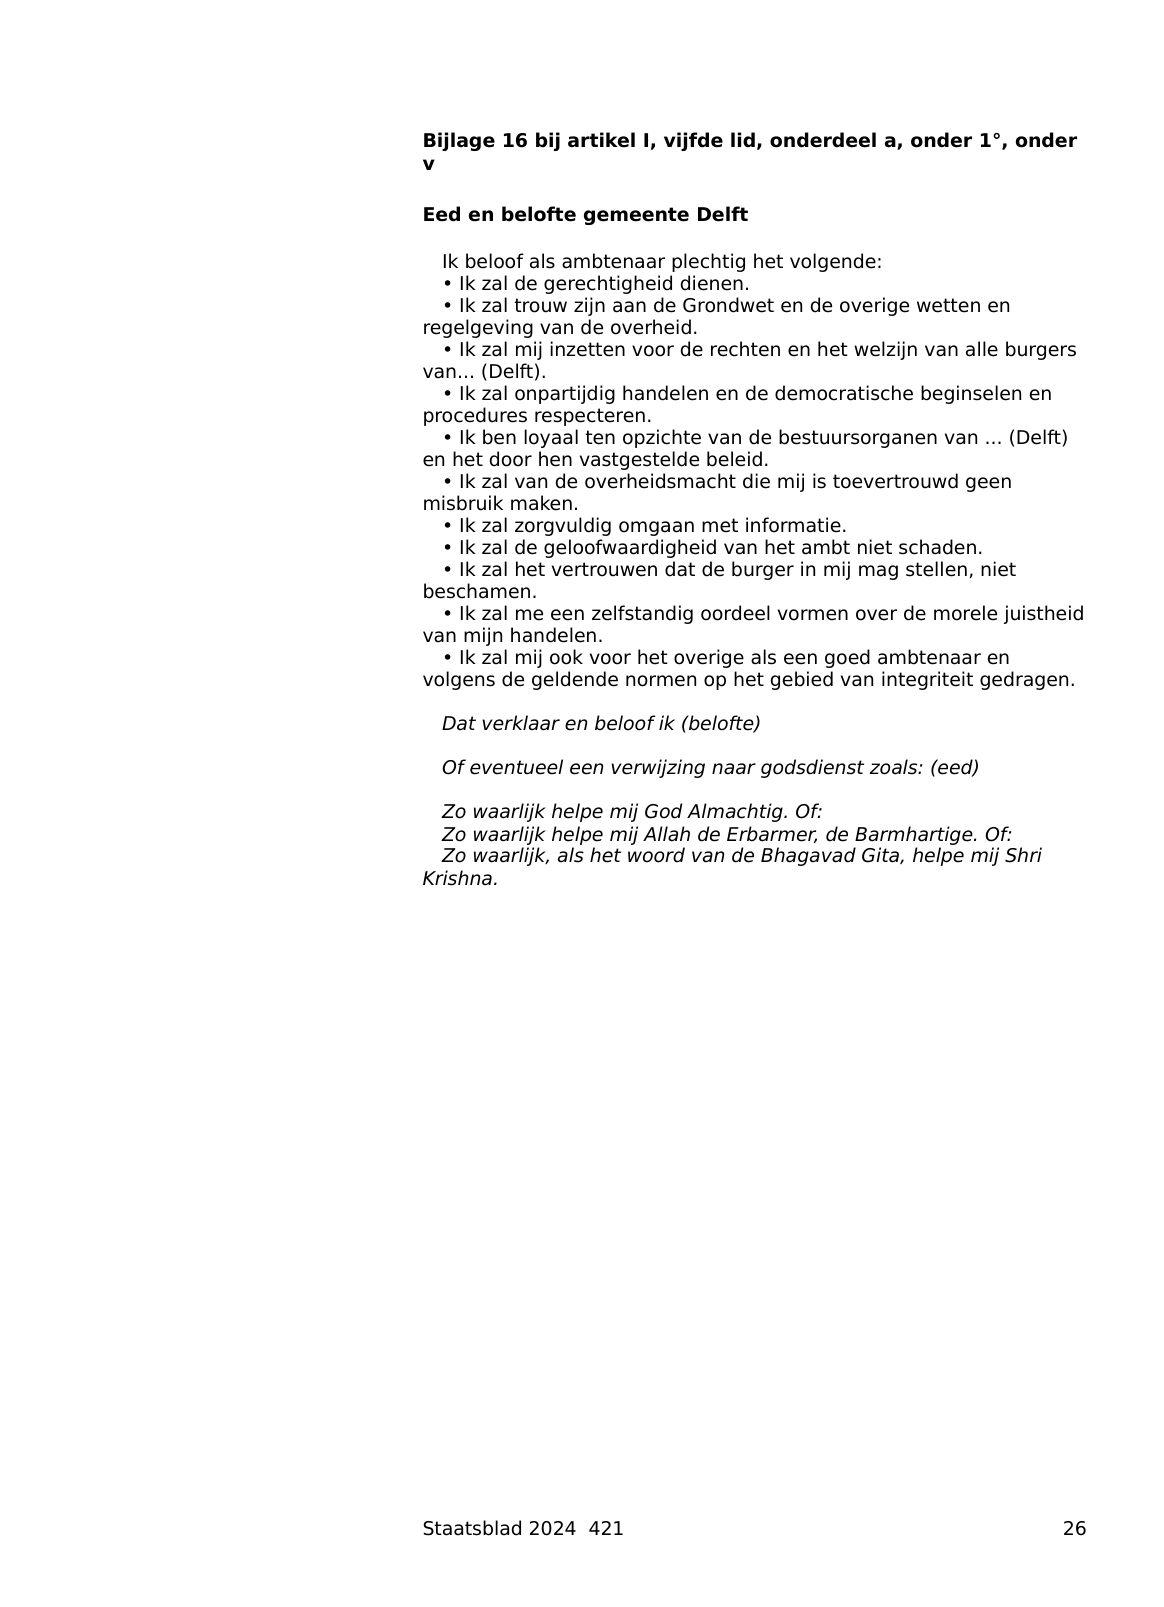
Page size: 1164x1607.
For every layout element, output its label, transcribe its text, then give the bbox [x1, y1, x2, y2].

text • Ik zal van de overheidsmacht die mij is toevertrouwd geen misbruik maken. [422, 471, 1087, 515]
text Zo waarlijk, als het woord van de Bhagavad Gita, helpe mij Shri Krishna. [422, 845, 1087, 889]
text Of eventueel een verwijzing naar godsdienst zoals: (eed) [422, 757, 1087, 779]
subtitle Eed en belofte gemeente Delft [422, 204, 1087, 226]
text • Ik zal mij ook voor het overige als een goed ambtenaar en volgens de geldende normen op het gebied van integriteit gedragen. [422, 647, 1087, 691]
text • Ik zal de gerechtigheid dienen. [422, 273, 1087, 295]
text • Ik zal het vertrouwen dat de burger in mij mag stellen, niet beschamen. [422, 559, 1087, 603]
text • Ik ben loyaal ten opzichte van de bestuursorganen van ... (Delft) en het door hen vastgestelde beleid. [422, 427, 1087, 471]
text • Ik zal zorgvuldig omgaan met informatie. [422, 515, 1087, 537]
text Dat verklaar en beloof ik (belofte) [422, 713, 1087, 735]
text Zo waarlijk helpe mij God Almachtig. Of: [422, 801, 1087, 823]
text • Ik zal de geloofwaardigheid van het ambt niet schaden. [422, 537, 1087, 559]
text • Ik zal trouw zijn aan de Grondwet en de overige wetten en regelgeving van de overheid. [422, 295, 1087, 339]
text Zo waarlijk helpe mij Allah de Erbarmer, de Barmhartige. Of: [422, 823, 1087, 845]
subtitle Bijlage 16 bij artikel I, vijfde lid, onderdeel a, onder 1°, onder v [422, 130, 1087, 174]
text • Ik zal me een zelfstandig oordeel vormen over de morele juistheid van mijn handelen. [422, 603, 1087, 647]
text • Ik zal onpartijdig handelen en de democratische beginselen en procedures respecteren. [422, 383, 1087, 427]
text Ik beloof als ambtenaar plechtig het volgende: [422, 251, 1087, 273]
text • Ik zal mij inzetten voor de rechten en het welzijn van alle burgers van... (Delft). [422, 339, 1087, 383]
